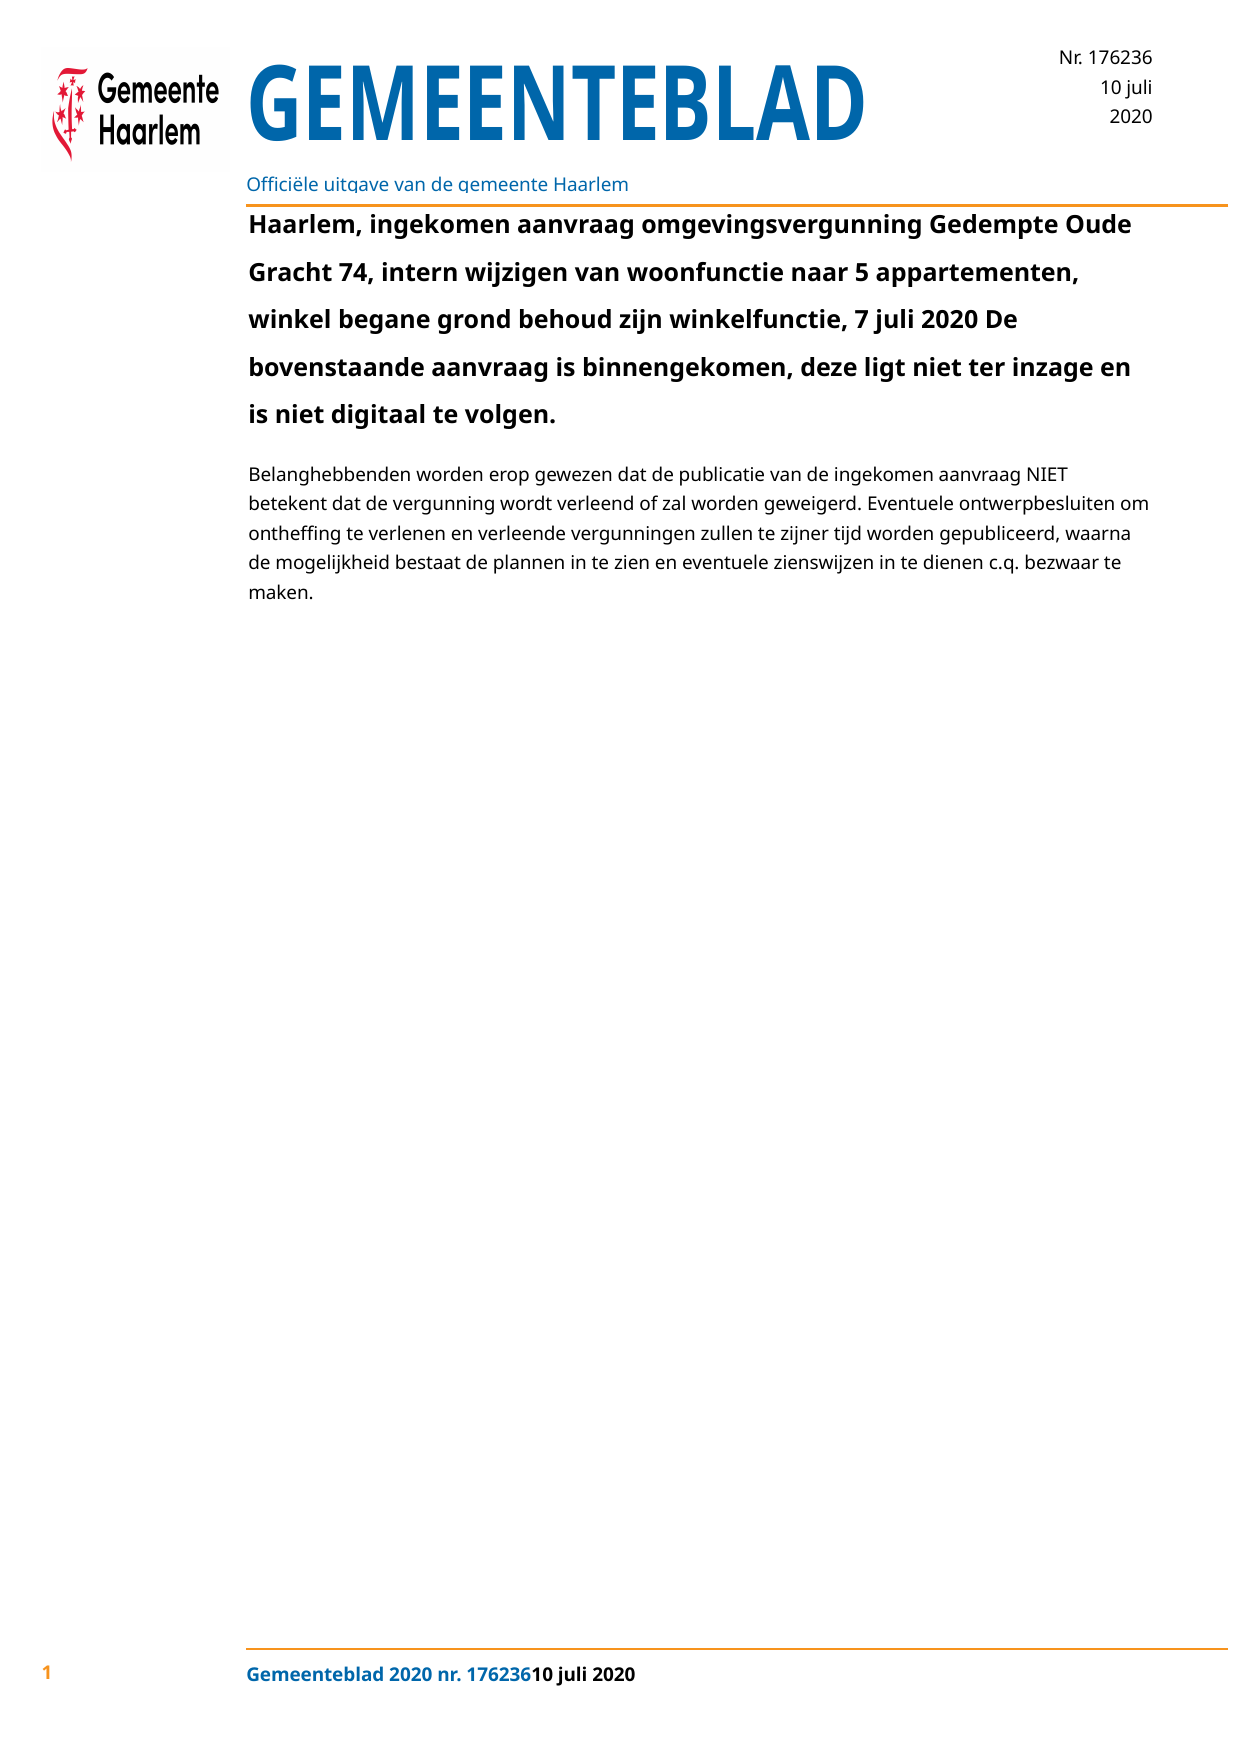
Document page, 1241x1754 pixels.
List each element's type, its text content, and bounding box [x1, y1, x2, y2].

text Belanghebbenden worden erop gewezen dat de publicatie van de ingekomen aanvraag NIET betekent dat de vergunning wordt verleend of zal worden geweigerd. Eventuele ontwerpbesluiten om ontheffing te verlenen en verleende vergunningen zullen te zijner tijd worden gepubliceerd, waarna de mogelijkheid bestaat de plannen in te zien en eventuele zienswijzen in te dienen c.q. bezwaar te maken. [248, 461, 1152, 605]
text Haarlem, ingekomen aanvraag omgevingsvergunning Gedempte Oude Gracht 74, intern wijzigen van woonfunctie naar 5 appartementen, winkel begane grond behoud zijn winkelfunctie, 7 juli 2020 De bovenstaande aanvraag is binnengekomen, deze ligt niet ter inzage en is niet digitaal te volgen. [248, 207, 1152, 431]
picture [41, 47, 231, 172]
